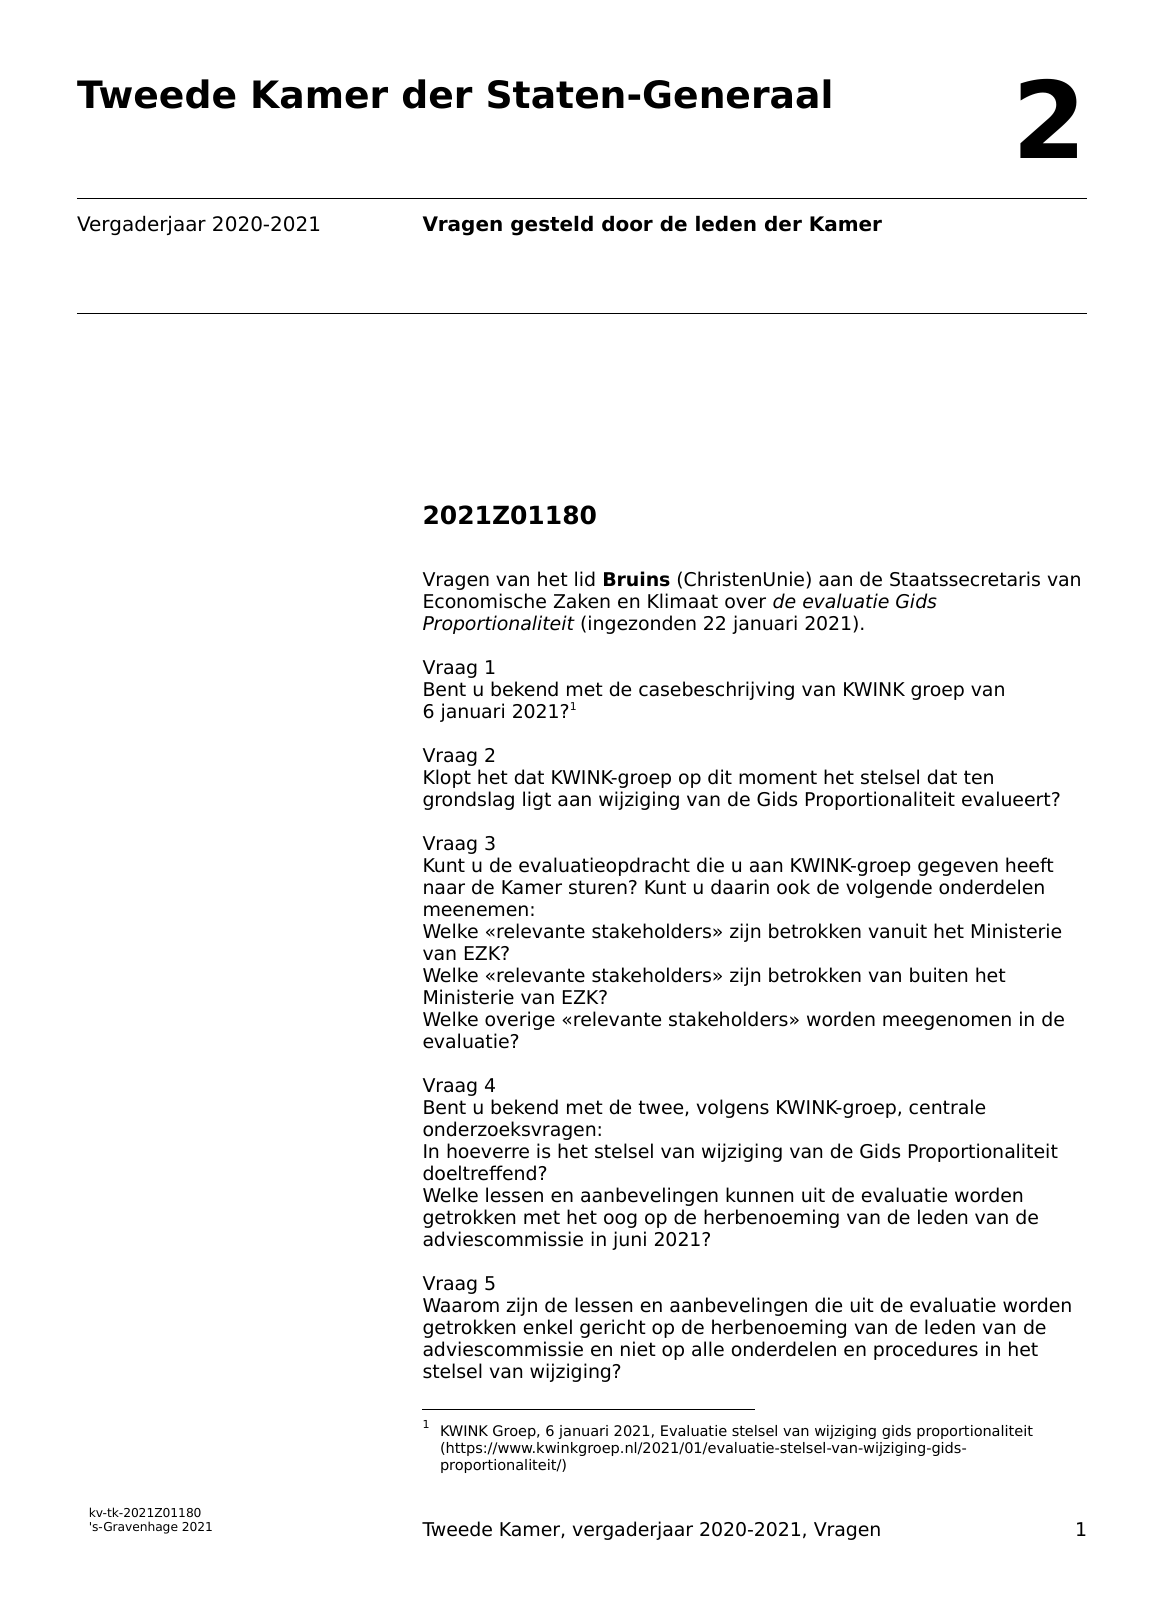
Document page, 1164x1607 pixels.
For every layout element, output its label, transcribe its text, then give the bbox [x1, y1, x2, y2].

text Welke overige «relevante stakeholders» worden meegenomen in de evaluatie? [422, 1009, 1087, 1053]
text Vragen van het lid Bruins (ChristenUnie) aan de Staatssecretaris van Economische Zaken en Klimaat over de evaluatie Gids Proportionaliteit (ingezonden 22 januari 2021). [422, 569, 1087, 635]
text Vraag 3 [422, 833, 1087, 855]
text In hoeverre is het stelsel van wijziging van de Gids Proportionaliteit doeltreffend? [422, 1141, 1087, 1185]
text Kunt u de evaluatieopdracht die u aan KWINK-groep gegeven heeft naar de Kamer sturen? Kunt u daarin ook de volgende onderdelen meenemen: [422, 855, 1087, 921]
text Welke lessen en aanbevelingen kunnen uit de evaluatie worden getrokken met het oog op de herbenoeming van de leden van de adviescommissie in juni 2021? [422, 1185, 1087, 1251]
text Bent u bekend met de casebeschrijving van KWINK groep van 6 januari 2021? [422, 679, 1087, 723]
text KWINK Groep, 6 januari 2021, Evaluatie stelsel van wijziging gids proportionaliteit (https://www.kwinkgroep.nl/2021/01/evaluatie-stelsel-van-wijziging-gids-proportionaliteit/) [422, 1418, 1087, 1474]
text Bent u bekend met de twee, volgens KWINK-groep, centrale onderzoeksvragen: [422, 1097, 1087, 1141]
text Welke «relevante stakeholders» zijn betrokken vanuit het Ministerie van EZK? [422, 921, 1087, 965]
text Klopt het dat KWINK-groep op dit moment het stelsel dat ten grondslag ligt aan wijziging van de Gids Proportionaliteit evalueert? [422, 767, 1087, 811]
table_header 2 [886, 59, 1087, 198]
text kv-tk-2021Z01180 [88, 1506, 323, 1520]
text Vraag 2 [422, 745, 1087, 767]
text Vraag 4 [422, 1075, 1087, 1097]
text Welke «relevante stakeholders» zijn betrokken van buiten het Ministerie van EZK? [422, 965, 1087, 1009]
text 2021Z01180 [422, 501, 1087, 531]
table_cell Vragen gesteld door de leden der Kamer [422, 199, 1087, 313]
text Waarom zijn de lessen en aanbevelingen die uit de evaluatie worden getrokken enkel gericht op de herbenoeming van de leden van de adviescommissie en niet op alle onderdelen en procedures in het stelsel van wijziging? [422, 1295, 1087, 1383]
text Vraag 1 [422, 657, 1087, 679]
text Vraag 5 [422, 1273, 1087, 1295]
text 's-Gravenhage 2021 [88, 1520, 323, 1534]
table_header Tweede Kamer der Staten-Generaal [77, 59, 886, 198]
table_cell Vergaderjaar 2020-2021 [77, 199, 422, 313]
